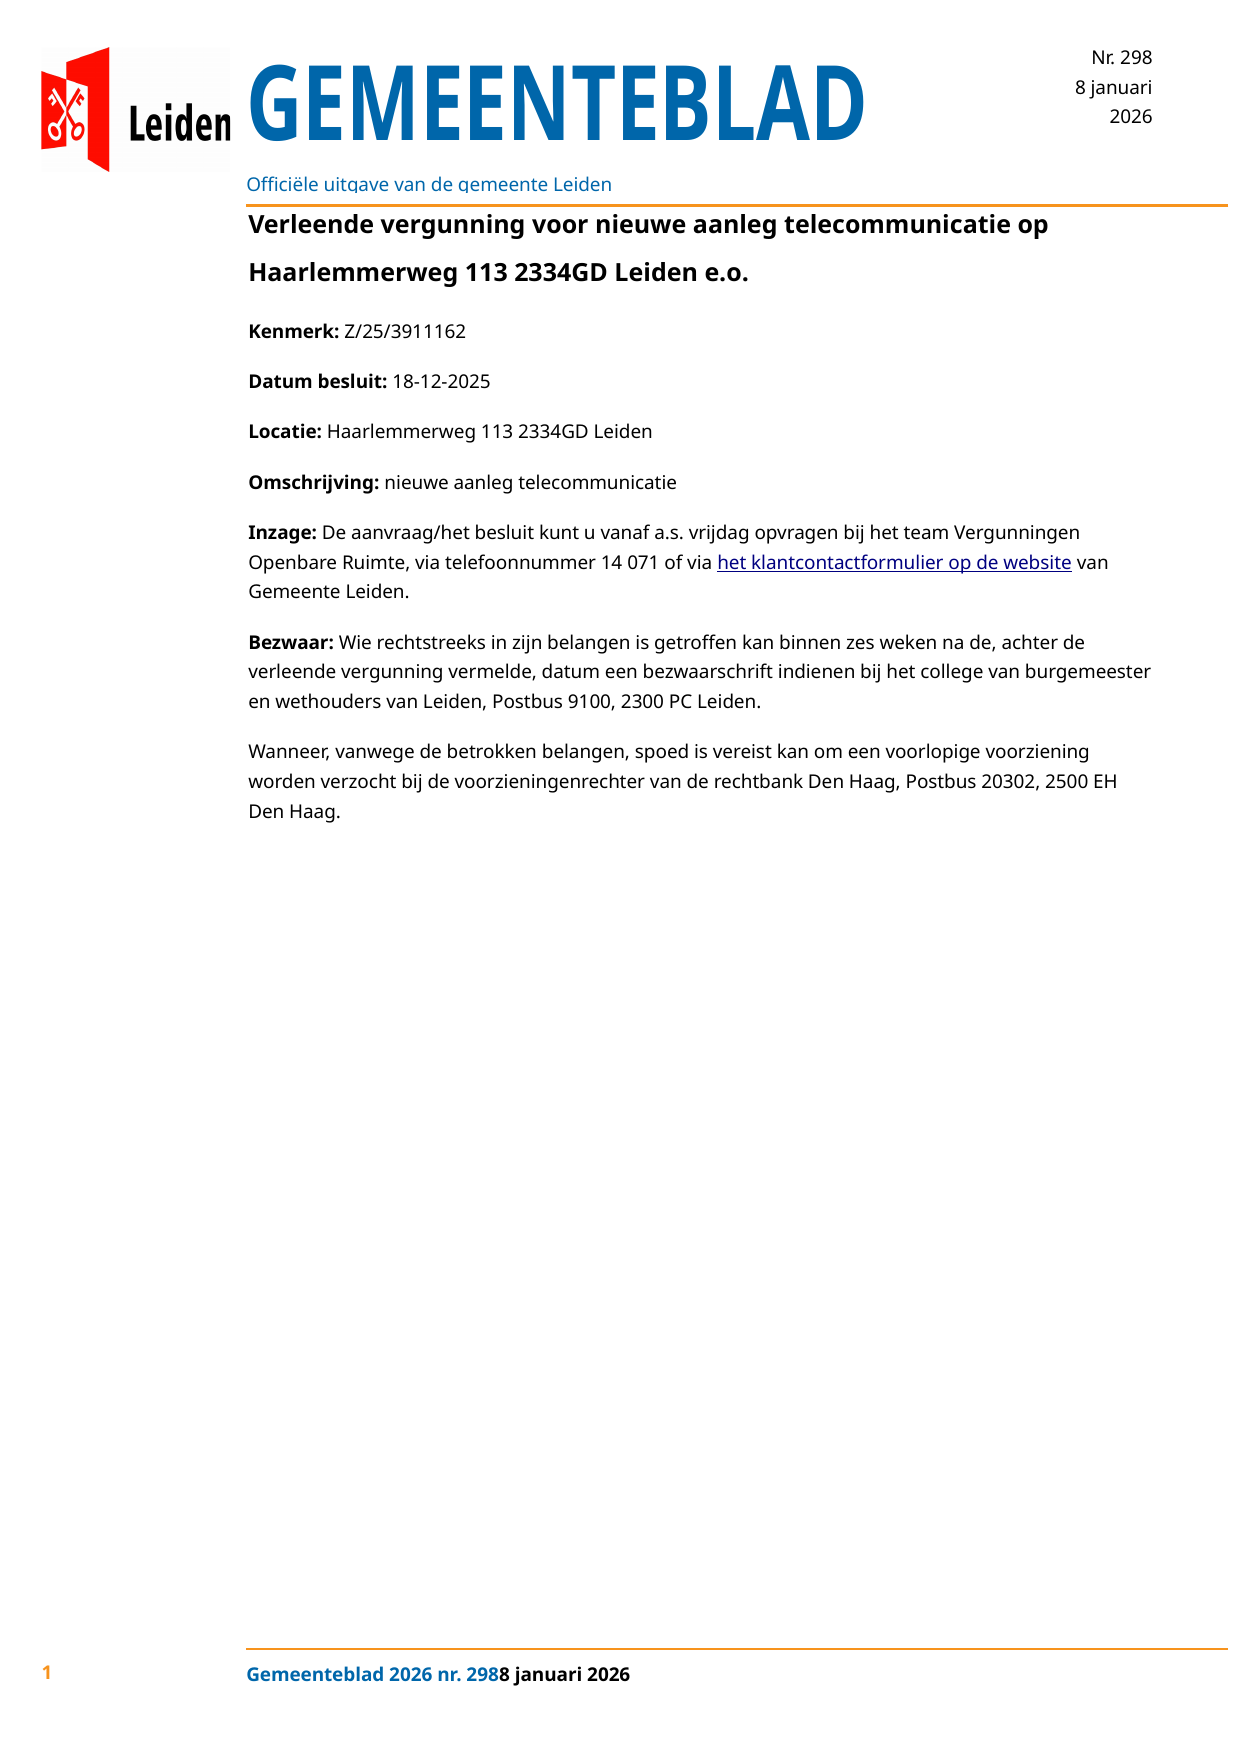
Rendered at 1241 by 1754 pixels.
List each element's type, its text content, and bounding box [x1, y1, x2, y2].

text Inzage: De aanvraag/het besluit kunt u vanaf a.s. vrijdag opvragen bij het team Vergunningen Openbare Ruimte, via telefoonnummer 14 071 of via het klantcontactformulier op de website van Gemeente Leiden. [248, 519, 1152, 604]
text Verleende vergunning voor nieuwe aanleg telecommunicatie op Haarlemmerweg 113 2334GD Leiden e.o. [248, 207, 1152, 288]
picture [41, 47, 231, 172]
text Datum besluit: 18-12-2025 [248, 368, 1152, 394]
text Kenmerk: Z/25/3911162 [248, 318, 1152, 344]
text Bezwaar: Wie rechtstreeks in zijn belangen is getroffen kan binnen zes weken na de, achter de verleende vergunning vermelde, datum een bezwaarschrift indienen bij het college van burgemeester en wethouders van Leiden, Postbus 9100, 2300 PC Leiden. [248, 629, 1152, 714]
text Wanneer, vanwege de betrokken belangen, spoed is vereist kan om een voorlopige voorziening worden verzocht bij de voorzieningenrechter van de rechtbank Den Haag, Postbus 20302, 2500 EH Den Haag. [248, 739, 1152, 824]
text Locatie: Haarlemmerweg 113 2334GD Leiden [248, 419, 1152, 444]
text Omschrijving: nieuwe aanleg telecommunicatie [248, 469, 1152, 495]
